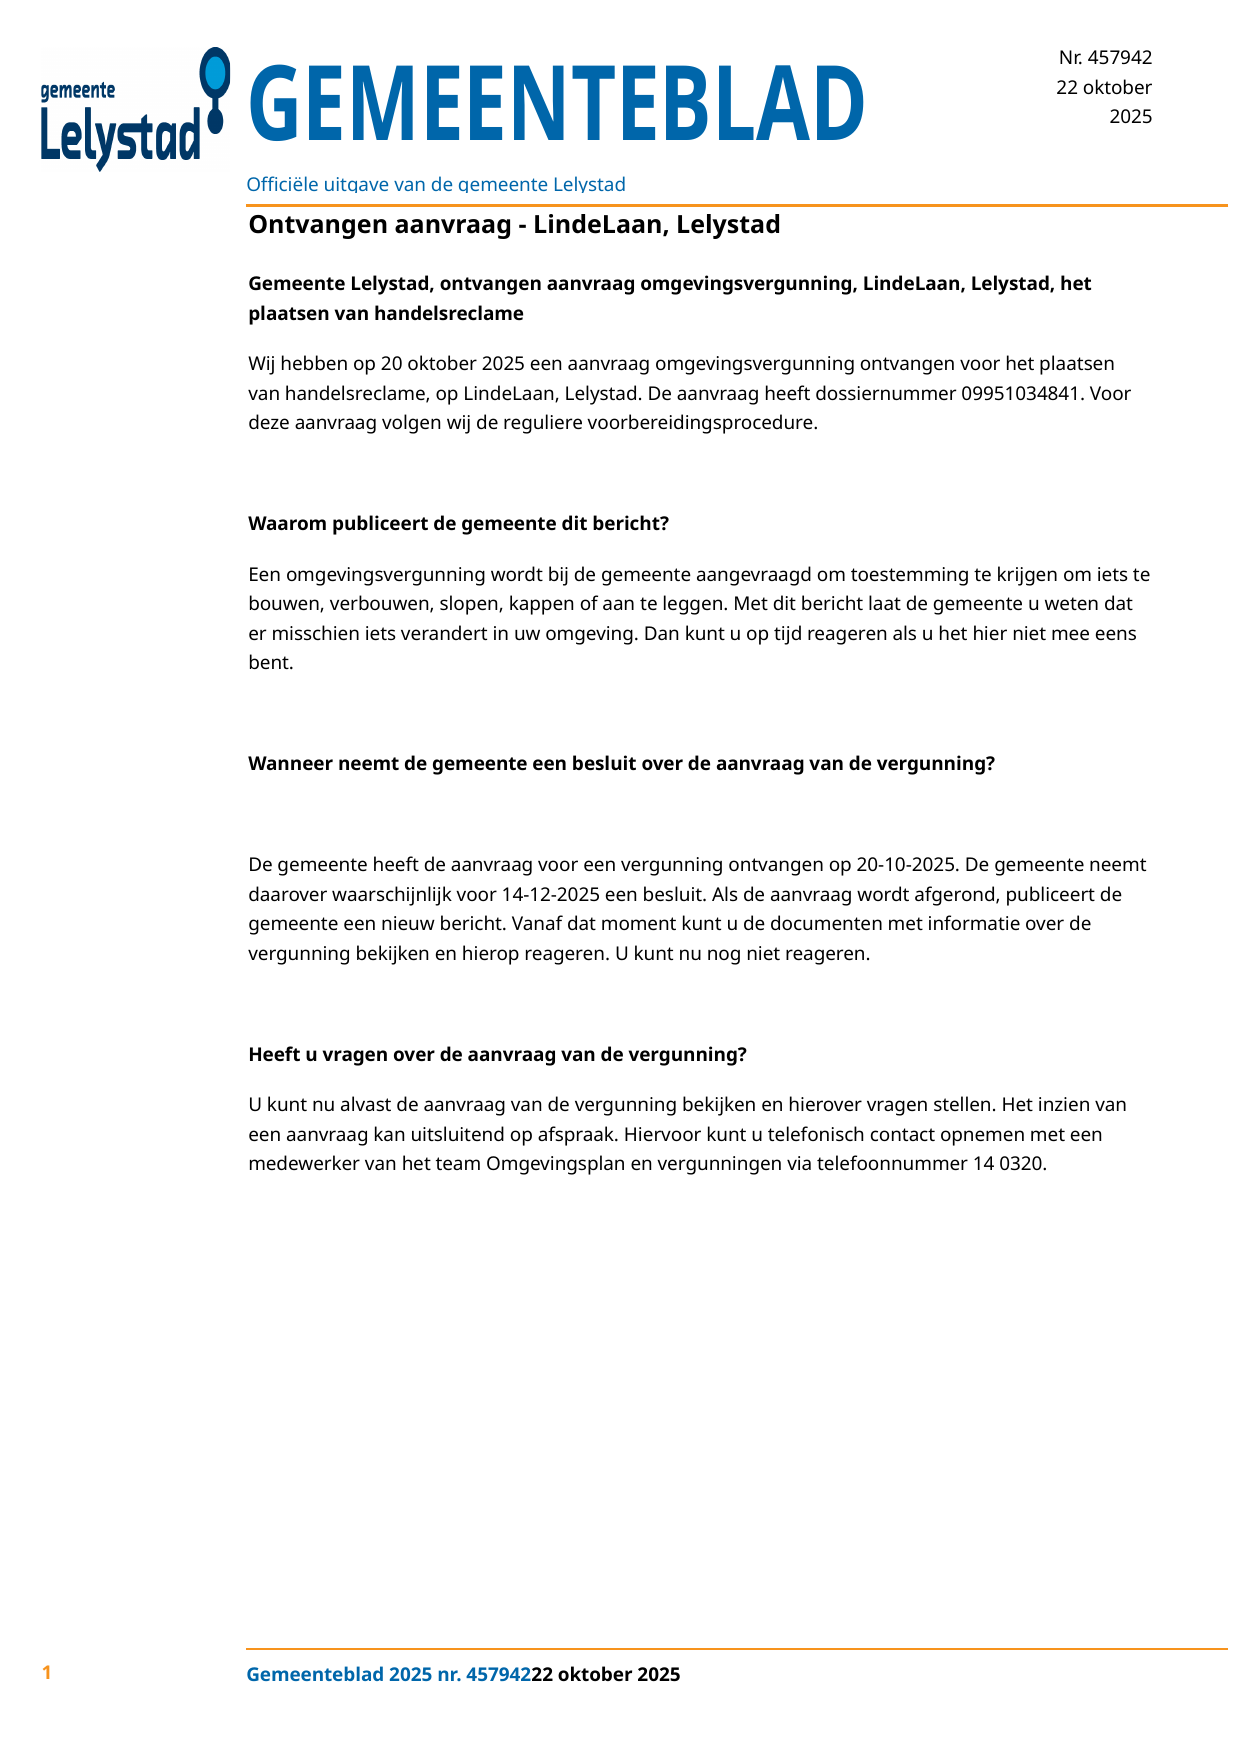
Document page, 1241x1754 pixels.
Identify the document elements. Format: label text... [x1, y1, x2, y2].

text De gemeente heeft de aanvraag voor een vergunning ontvangen op 20-10-2025. De gemeente neemt daarover waarschijnlijk voor 14-12-2025 een besluit. Als de aanvraag wordt afgerond, publiceert de gemeente een nieuw bericht. Vanaf dat moment kunt u de documenten met informatie over de vergunning bekijken en hierop reageren. U kunt nu nog niet reageren. [248, 851, 1152, 966]
text Wanneer neemt de gemeente een besluit over de aanvraag van de vergunning? [248, 750, 1152, 776]
text Gemeente Lelystad, ontvangen aanvraag omgevingsvergunning, LindeLaan, Lelystad, het plaatsen van handelsreclame [248, 270, 1152, 326]
text Waarom publiceert de gemeente dit bericht? [248, 510, 1152, 536]
text Heeft u vragen over de aanvraag van de vergunning? [248, 1041, 1152, 1066]
text Wij hebben op 20 oktober 2025 een aanvraag omgevingsvergunning ontvangen voor het plaatsen van handelsreclame, op LindeLaan, Lelystad. De aanvraag heeft dossiernummer 09951034841. Voor deze aanvraag volgen wij de reguliere voorbereidingsprocedure. [248, 350, 1152, 435]
picture [41, 47, 231, 172]
text Een omgevingsvergunning wordt bij de gemeente aangevraagd om toestemming te krijgen om iets te bouwen, verbouwen, slopen, kappen of aan te leggen. Met dit bericht laat de gemeente u weten dat er misschien iets verandert in uw omgeving. Dan kunt u op tijd reageren als u het hier niet mee eens bent. [248, 561, 1152, 675]
text Ontvangen aanvraag - LindeLaan, Lelystad [248, 207, 1152, 241]
text U kunt nu alvast de aanvraag van de vergunning bekijken en hierover vragen stellen. Het inzien van een aanvraag kan uitsluitend op afspraak. Hiervoor kunt u telefonisch contact opnemen met een medewerker van het team Omgevingsplan en vergunningen via telefoonnummer 14 0320. [248, 1091, 1152, 1176]
